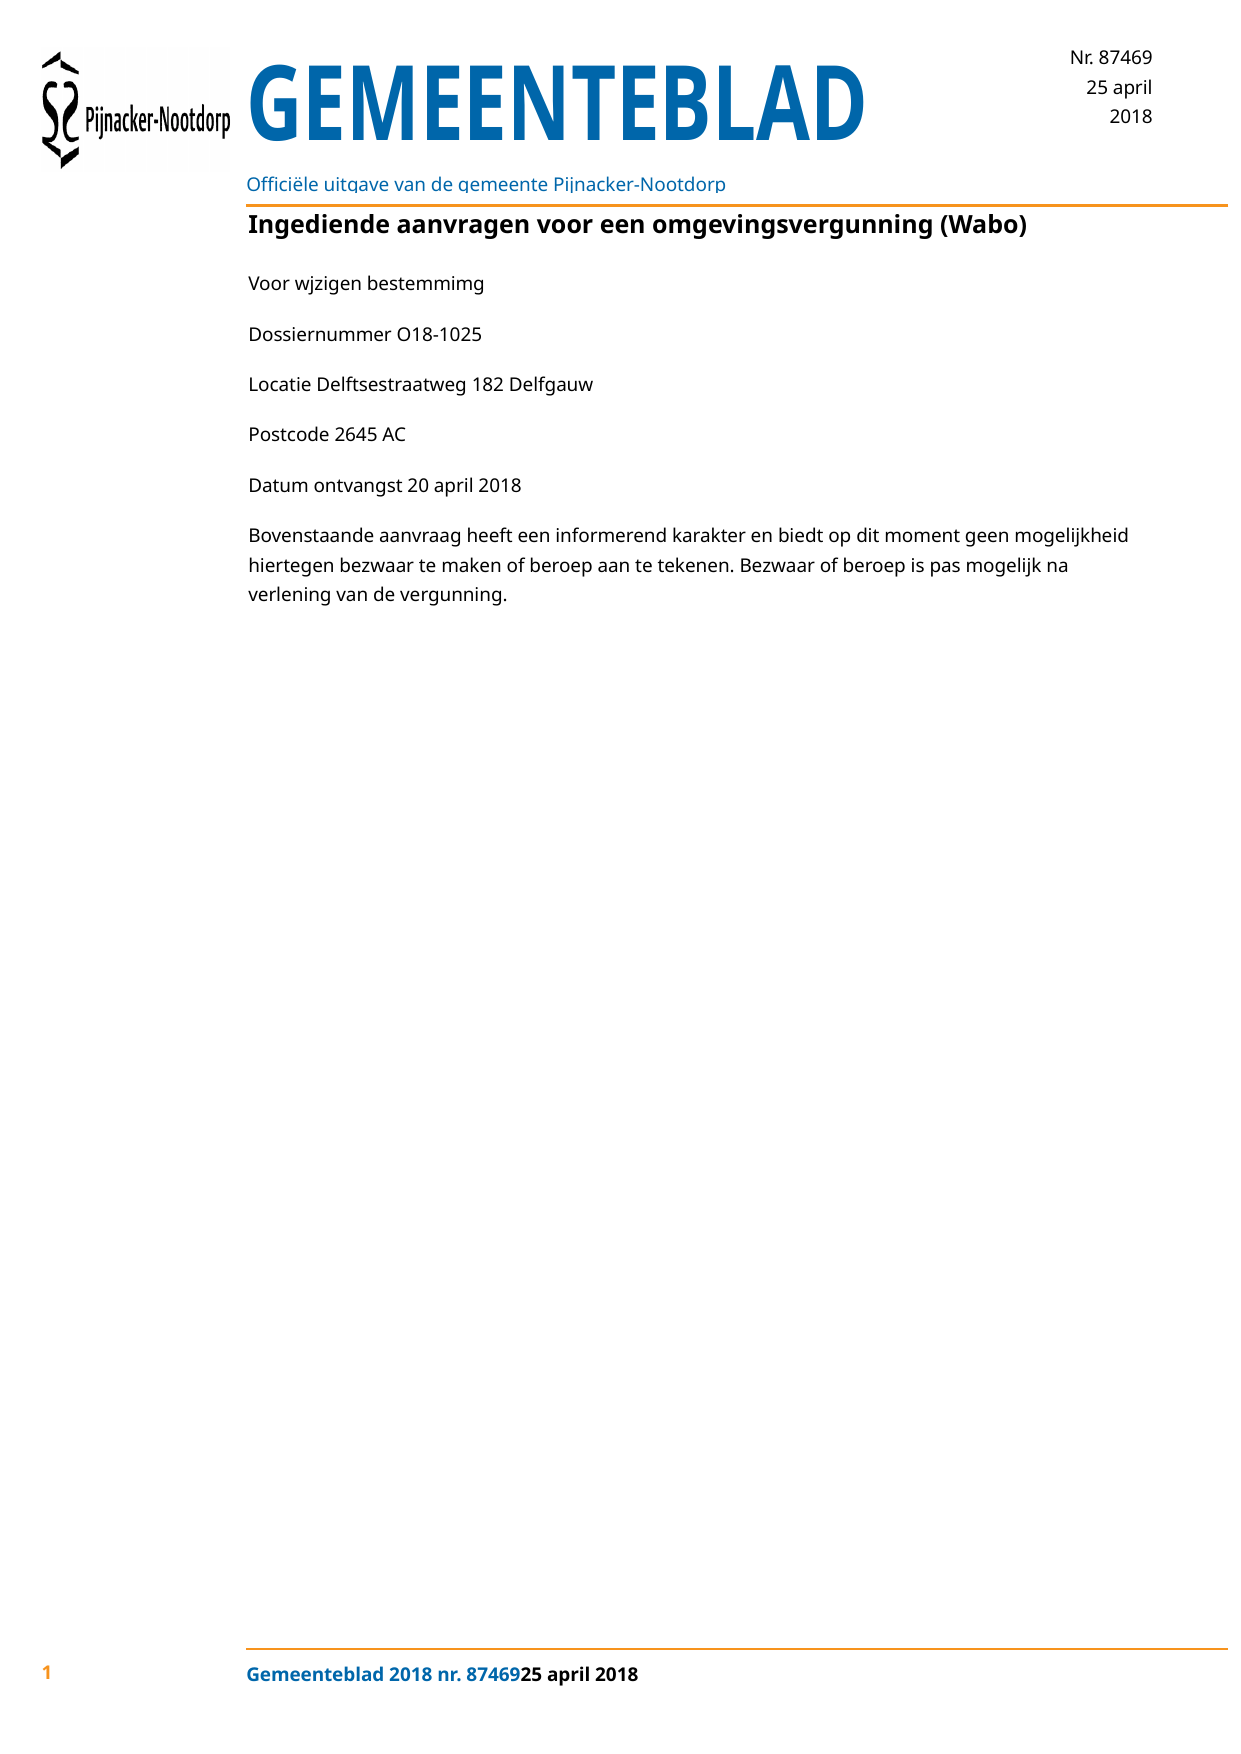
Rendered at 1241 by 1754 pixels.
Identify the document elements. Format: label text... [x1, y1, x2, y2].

text Dossiernummer O18-1025 [248, 321, 1152, 346]
text Datum ontvangst 20 april 2018 [248, 472, 1152, 498]
text Locatie Delftsestraatweg 182 Delfgauw [248, 371, 1152, 397]
text Postcode 2645 AC [248, 422, 1152, 447]
picture [41, 47, 231, 172]
text Ingediende aanvragen voor een omgevingsvergunning (Wabo) [248, 207, 1152, 241]
text Voor wjzigen bestemmimg [248, 270, 1152, 296]
text Bovenstaande aanvraag heeft een informerend karakter en biedt op dit moment geen mogelijkheid hiertegen bezwaar te maken of beroep aan te tekenen. Bezwaar of beroep is pas mogelijk na verlening van de vergunning. [248, 522, 1152, 607]
